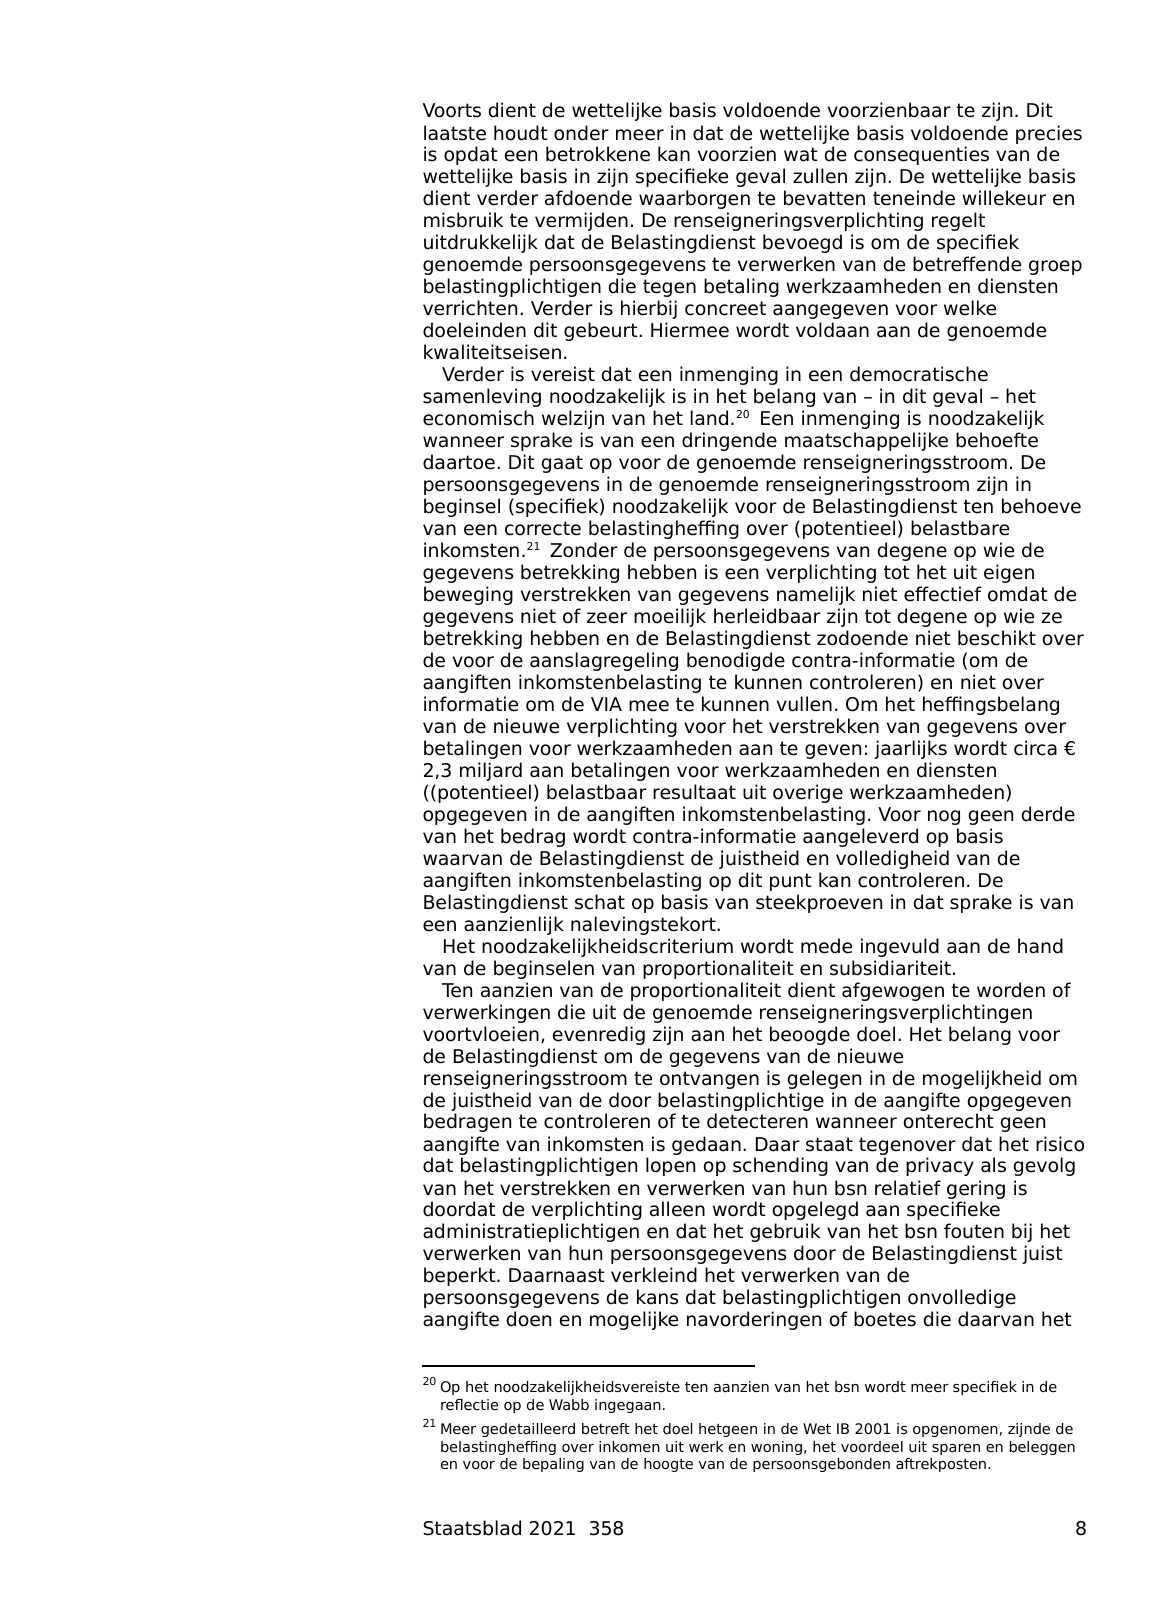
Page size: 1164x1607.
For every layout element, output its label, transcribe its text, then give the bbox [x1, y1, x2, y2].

text Voorts dient de wettelijke basis voldoende voorzienbaar te zijn. Dit laatste houdt onder meer in dat de wettelijke basis voldoende precies is opdat een betrokkene kan voorzien wat de consequenties van de wettelijke basis in zijn specifieke geval zullen zijn. De wettelijke basis dient verder afdoende waarborgen te bevatten teneinde willekeur en misbruik te vermijden. De renseigneringsverplichting regelt uitdrukkelijk dat de Belastingdienst bevoegd is om de specifiek genoemde persoonsgegevens te verwerken van de betreffende groep belastingplichtigen die tegen betaling werkzaamheden en diensten verrichten. Verder is hierbij concreet aangegeven voor welke doeleinden dit gebeurt. Hiermee wordt voldaan aan de genoemde kwaliteitseisen. [422, 100, 1087, 364]
text Verder is vereist dat een inmenging in een democratische samenleving noodzakelijk is in het belang van – in dit geval – het economisch welzijn van het land. Een inmenging is noodzakelijk wanneer sprake is van een dringende maatschappelijke behoefte daartoe. Dit gaat op voor de genoemde renseigneringsstroom. De persoonsgegevens in de genoemde renseigneringsstroom zijn in beginsel (specifiek) noodzakelijk voor de Belastingdienst ten behoeve van een correcte belastingheffing over (potentieel) belastbare inkomsten. Zonder de persoonsgegevens van degene op wie de gegevens betrekking hebben is een verplichting tot het uit eigen beweging verstrekken van gegevens namelijk niet effectief omdat de gegevens niet of zeer moeilijk herleidbaar zijn tot degene op wie ze betrekking hebben en de Belastingdienst zodoende niet beschikt over de voor de aanslagregeling benodigde contra-informatie (om de aangiften inkomstenbelasting te kunnen controleren) en niet over informatie om de VIA mee te kunnen vullen. Om het heffingsbelang van de nieuwe verplichting voor het verstrekken van gegevens over betalingen voor werkzaamheden aan te geven: jaarlijks wordt circa € 2,3 miljard aan betalingen voor werkzaamheden en diensten ((potentieel) belastbaar resultaat uit overige werkzaamheden) opgegeven in de aangiften inkomstenbelasting. Voor nog geen derde van het bedrag wordt contra-informatie aangeleverd op basis waarvan de Belastingdienst de juistheid en volledigheid van de aangiften inkomstenbelasting op dit punt kan controleren. De Belastingdienst schat op basis van steekproeven in dat sprake is van een aanzienlijk nalevingstekort. [422, 364, 1087, 936]
text Ten aanzien van de proportionaliteit dient afgewogen te worden of verwerkingen die uit de genoemde renseigneringsverplichtingen voortvloeien, evenredig zijn aan het beoogde doel. Het belang voor de Belastingdienst om de gegevens van de nieuwe renseigneringsstroom te ontvangen is gelegen in de mogelijkheid om de juistheid van de door belastingplichtige in de aangifte opgegeven bedragen te controleren of te detecteren wanneer onterecht geen aangifte van inkomsten is gedaan. Daar staat tegenover dat het risico dat belastingplichtigen lopen op schending van de privacy als gevolg van het verstrekken en verwerken van hun bsn relatief gering is doordat de verplichting alleen wordt opgelegd aan specifieke administratieplichtigen en dat het gebruik van het bsn fouten bij het verwerken van hun persoonsgegevens door de Belastingdienst juist beperkt. Daarnaast verkleind het verwerken van de persoonsgegevens de kans dat belastingplichtigen onvolledige aangifte doen en mogelijke navorderingen of boetes die daarvan het [422, 979, 1087, 1331]
text Op het noodzakelijkheidsvereiste ten aanzien van het bsn wordt meer specifiek in de reflectie op de Wabb ingegaan. [422, 1375, 1087, 1414]
text Meer gedetailleerd betreft het doel hetgeen in de Wet IB 2001 is opgenomen, zijnde de belastingheffing over inkomen uit werk en woning, het voordeel uit sparen en beleggen en voor de bepaling van de hoogte van de persoonsgebonden aftrekposten. [422, 1417, 1087, 1473]
text Het noodzakelijkheidscriterium wordt mede ingevuld aan de hand van de beginselen van proportionaliteit en subsidiariteit. [422, 936, 1087, 979]
